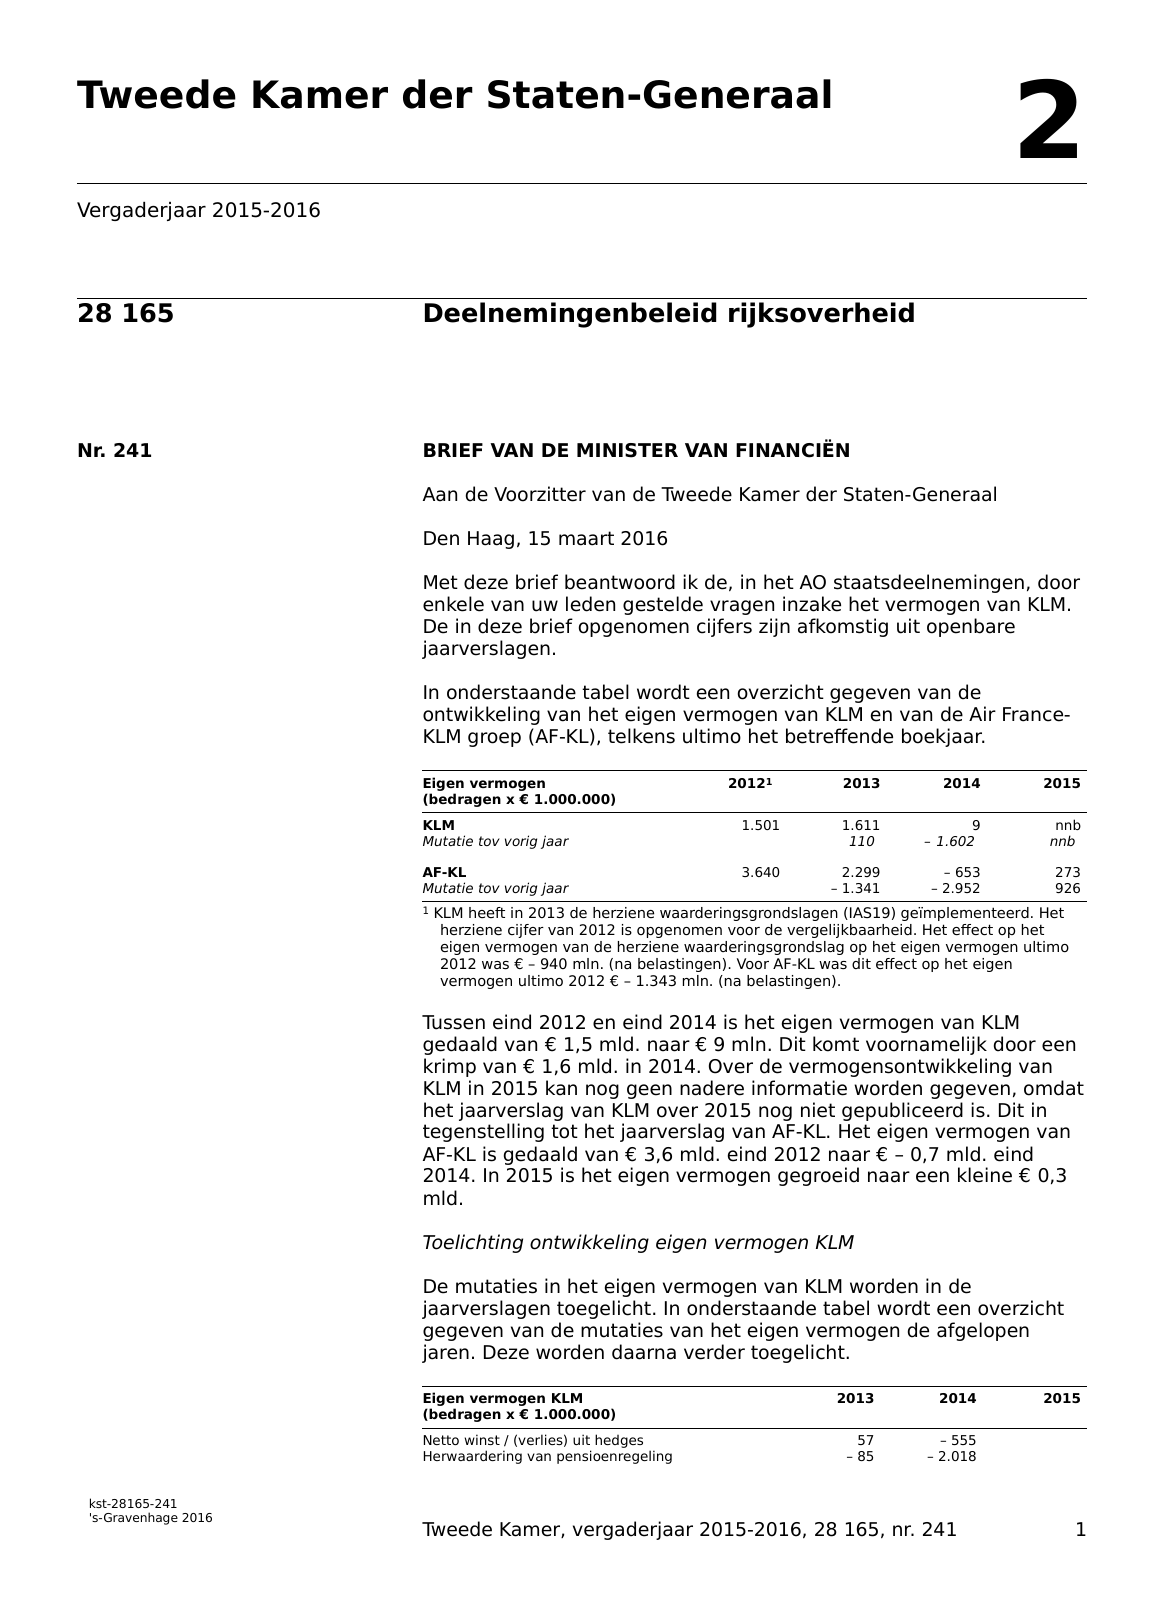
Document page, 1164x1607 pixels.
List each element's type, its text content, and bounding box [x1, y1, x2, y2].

table_cell – 85 [781, 1449, 880, 1464]
table_header 20121 [686, 771, 786, 812]
table_cell [983, 1449, 1087, 1464]
table_cell KLM [422, 813, 686, 833]
table_cell – 555 [880, 1429, 982, 1449]
table_cell [786, 849, 886, 865]
table_cell [986, 849, 1087, 865]
text Tussen eind 2012 en eind 2014 is het eigen vermogen van KLM gedaald van € 1,5 mld. naar € 9 mln. Dit komt voornamelijk door een krimp van € 1,6 mld. in 2014. Over de vermogensontwikkeling van KLM in 2015 kan nog geen nadere informatie worden gegeven, omdat het jaarverslag van KLM over 2015 nog niet gepubliceerd is. Dit in tegenstelling tot het jaarverslag van AF-KL. Het eigen vermogen van AF-KL is gedaald van € 3,6 mld. eind 2012 naar € – 0,7 mld. eind 2014. In 2015 is het eigen vermogen gegroeid naar een kleine € 0,3 mld. [422, 1012, 1087, 1209]
table_cell 1.611 [786, 813, 886, 833]
table_cell 273 [986, 865, 1087, 881]
table_cell 2.299 [786, 865, 886, 881]
table_cell Mutatie tov vorig jaar [422, 881, 686, 901]
table_cell 1.501 [686, 813, 786, 833]
table_cell Mutatie tov vorig jaar [422, 834, 686, 849]
table_header Tweede Kamer der Staten-Generaal [77, 59, 886, 183]
text In onderstaande tabel wordt een overzicht gegeven van de ontwikkeling van het eigen vermogen van KLM en van de Air France-KLM groep (AF-KL), telkens ultimo het betreffende boekjaar. [422, 682, 1087, 748]
table_header 2013 [781, 1387, 880, 1427]
table_header 2014 [886, 771, 986, 812]
table_cell AF-KL [422, 865, 686, 881]
table_cell Netto winst / (verlies) uit hedges [422, 1429, 781, 1449]
table_header Eigen vermogen (bedragen x € 1.000.000) [422, 771, 686, 812]
table_cell 9 [886, 813, 986, 833]
text De mutaties in het eigen vermogen van KLM worden in de jaarverslagen toegelicht. In onderstaande tabel wordt een overzicht gegeven van de mutaties van het eigen vermogen de afgelopen jaren. Deze worden daarna verder toegelicht. [422, 1276, 1087, 1364]
text Den Haag, 15 maart 2016 [422, 528, 1087, 550]
subtitle Nr. 241 BRIEF VAN DE MINISTER VAN FINANCIËN [77, 440, 1087, 462]
table_header 2015 [986, 771, 1087, 812]
table_cell – 1.602 [886, 834, 986, 849]
table_cell nnb [986, 834, 1087, 849]
table_cell [422, 849, 686, 865]
table_cell – 2.952 [886, 881, 986, 901]
table_cell [983, 1429, 1087, 1449]
table_header 2015 [983, 1387, 1087, 1427]
text Aan de Voorzitter van de Tweede Kamer der Staten-Generaal [422, 484, 1087, 506]
table_cell 110 [786, 834, 886, 849]
text 's-Gravenhage 2016 [88, 1511, 323, 1525]
table_cell 57 [781, 1429, 880, 1449]
table_cell – 653 [886, 865, 986, 881]
table_header 2013 [786, 771, 886, 812]
table_cell 3.640 [686, 865, 786, 881]
table_cell [686, 849, 786, 865]
table_header 2 [886, 59, 1087, 183]
table_cell Herwaardering van pensioenregeling [422, 1449, 781, 1464]
table_cell Vergaderjaar 2015-2016 [77, 184, 1087, 298]
subtitle Toelichting ontwikkeling eigen vermogen KLM [422, 1232, 1087, 1253]
table_cell 1 KLM heeft in 2013 de herziene waarderingsgrondslagen (IAS19) geïmplementeerd. Het herziene cijfer van 2012 is opgenomen voor de vergelijkbaarheid. Het effect op het eigen vermogen van de herziene waarderingsgrondslag op het eigen vermogen ultimo 2012 was € – 940 mln. (na belastingen). Voor AF-KL was dit effect op het eigen vermogen ultimo 2012 € – 1.343 mln. (na belastingen). [422, 902, 1087, 989]
subtitle 28 165 Deelnemingenbeleid rijksoverheid [77, 299, 1087, 329]
table_cell [686, 834, 786, 849]
table_cell – 1.341 [786, 881, 886, 901]
table_cell 926 [986, 881, 1087, 901]
text kst-28165-241 [88, 1497, 323, 1511]
table_header Eigen vermogen KLM (bedragen x € 1.000.000) [422, 1387, 781, 1427]
table_header 2014 [880, 1387, 982, 1427]
text Met deze brief beantwoord ik de, in het AO staatsdeelnemingen, door enkele van uw leden gestelde vragen inzake het vermogen van KLM. De in deze brief opgenomen cijfers zijn afkomstig uit openbare jaarverslagen. [422, 572, 1087, 660]
table_cell – 2.018 [880, 1449, 982, 1464]
table_cell [686, 881, 786, 901]
table_cell nnb [986, 813, 1087, 833]
table_cell [886, 849, 986, 865]
